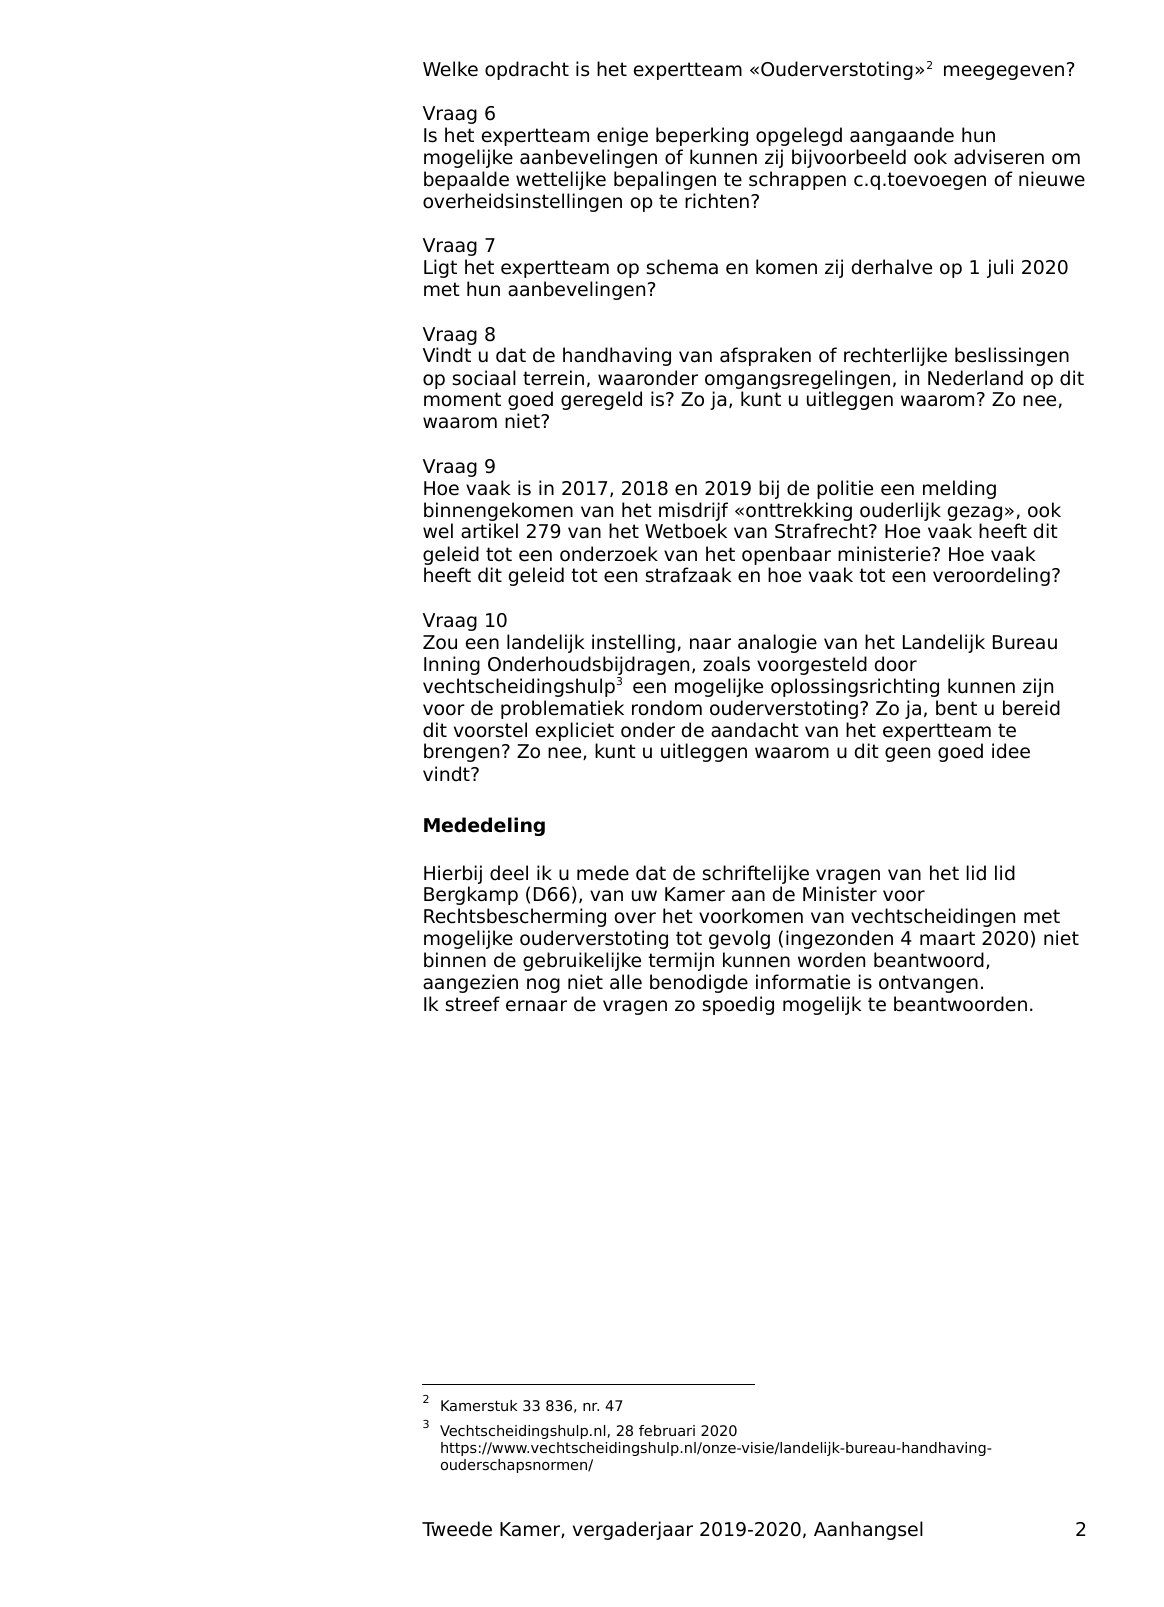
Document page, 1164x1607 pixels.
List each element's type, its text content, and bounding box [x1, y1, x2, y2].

text Vraag 6 [422, 103, 1087, 125]
text Welke opdracht is het expertteam «Ouderverstoting» meegegeven? [422, 59, 1087, 81]
text Kamerstuk 33 836, nr. 47 [422, 1393, 1087, 1416]
text Vindt u dat de handhaving van afspraken of rechterlijke beslissingen op sociaal terrein, waaronder omgangsregelingen, in Nederland op dit moment goed geregeld is? Zo ja, kunt u uitleggen waarom? Zo nee, waarom niet? [422, 345, 1087, 433]
text Hierbij deel ik u mede dat de schriftelijke vragen van het lid lid Bergkamp (D66), van uw Kamer aan de Minister voor Rechtsbescherming over het voorkomen van vechtscheidingen met mogelijke ouderverstoting tot gevolg (ingezonden 4 maart 2020) niet binnen de gebruikelijke termijn kunnen worden beantwoord, aangezien nog niet alle benodigde informatie is ontvangen. [422, 862, 1087, 994]
text Vechtscheidingshulp.nl, 28 februari 2020 https://www.vechtscheidingshulp.nl/onze-visie/landelijk-bureau-handhaving-ouderschapsnormen/ [422, 1418, 1087, 1474]
text Is het expertteam enige beperking opgelegd aangaande hun mogelijke aanbevelingen of kunnen zij bijvoorbeeld ook adviseren om bepaalde wettelijke bepalingen te schrappen c.q.toevoegen of nieuwe overheidsinstellingen op te richten? [422, 125, 1087, 213]
text Vraag 10 [422, 609, 1087, 632]
text Vraag 8 [422, 323, 1087, 345]
text Vraag 9 [422, 456, 1087, 477]
text Ik streef ernaar de vragen zo spoedig mogelijk te beantwoorden. [422, 994, 1087, 1016]
subtitle Mededeling [422, 815, 1087, 837]
text Vraag 7 [422, 235, 1087, 257]
text Zou een landelijk instelling, naar analogie van het Landelijk Bureau Inning Onderhoudsbijdragen, zoals voorgesteld door vechtscheidingshulp een mogelijke oplossingsrichting kunnen zijn voor de problematiek rondom ouderverstoting? Zo ja, bent u bereid dit voorstel expliciet onder de aandacht van het expertteam te brengen? Zo nee, kunt u uitleggen waarom u dit geen goed idee vindt? [422, 632, 1087, 785]
text Hoe vaak is in 2017, 2018 en 2019 bij de politie een melding binnengekomen van het misdrijf «onttrekking ouderlijk gezag», ook wel artikel 279 van het Wetboek van Strafrecht? Hoe vaak heeft dit geleid tot een onderzoek van het openbaar ministerie? Hoe vaak heeft dit geleid tot een strafzaak en hoe vaak tot een veroordeling? [422, 477, 1087, 587]
text Ligt het expertteam op schema en komen zij derhalve op 1 juli 2020 met hun aanbevelingen? [422, 257, 1087, 301]
